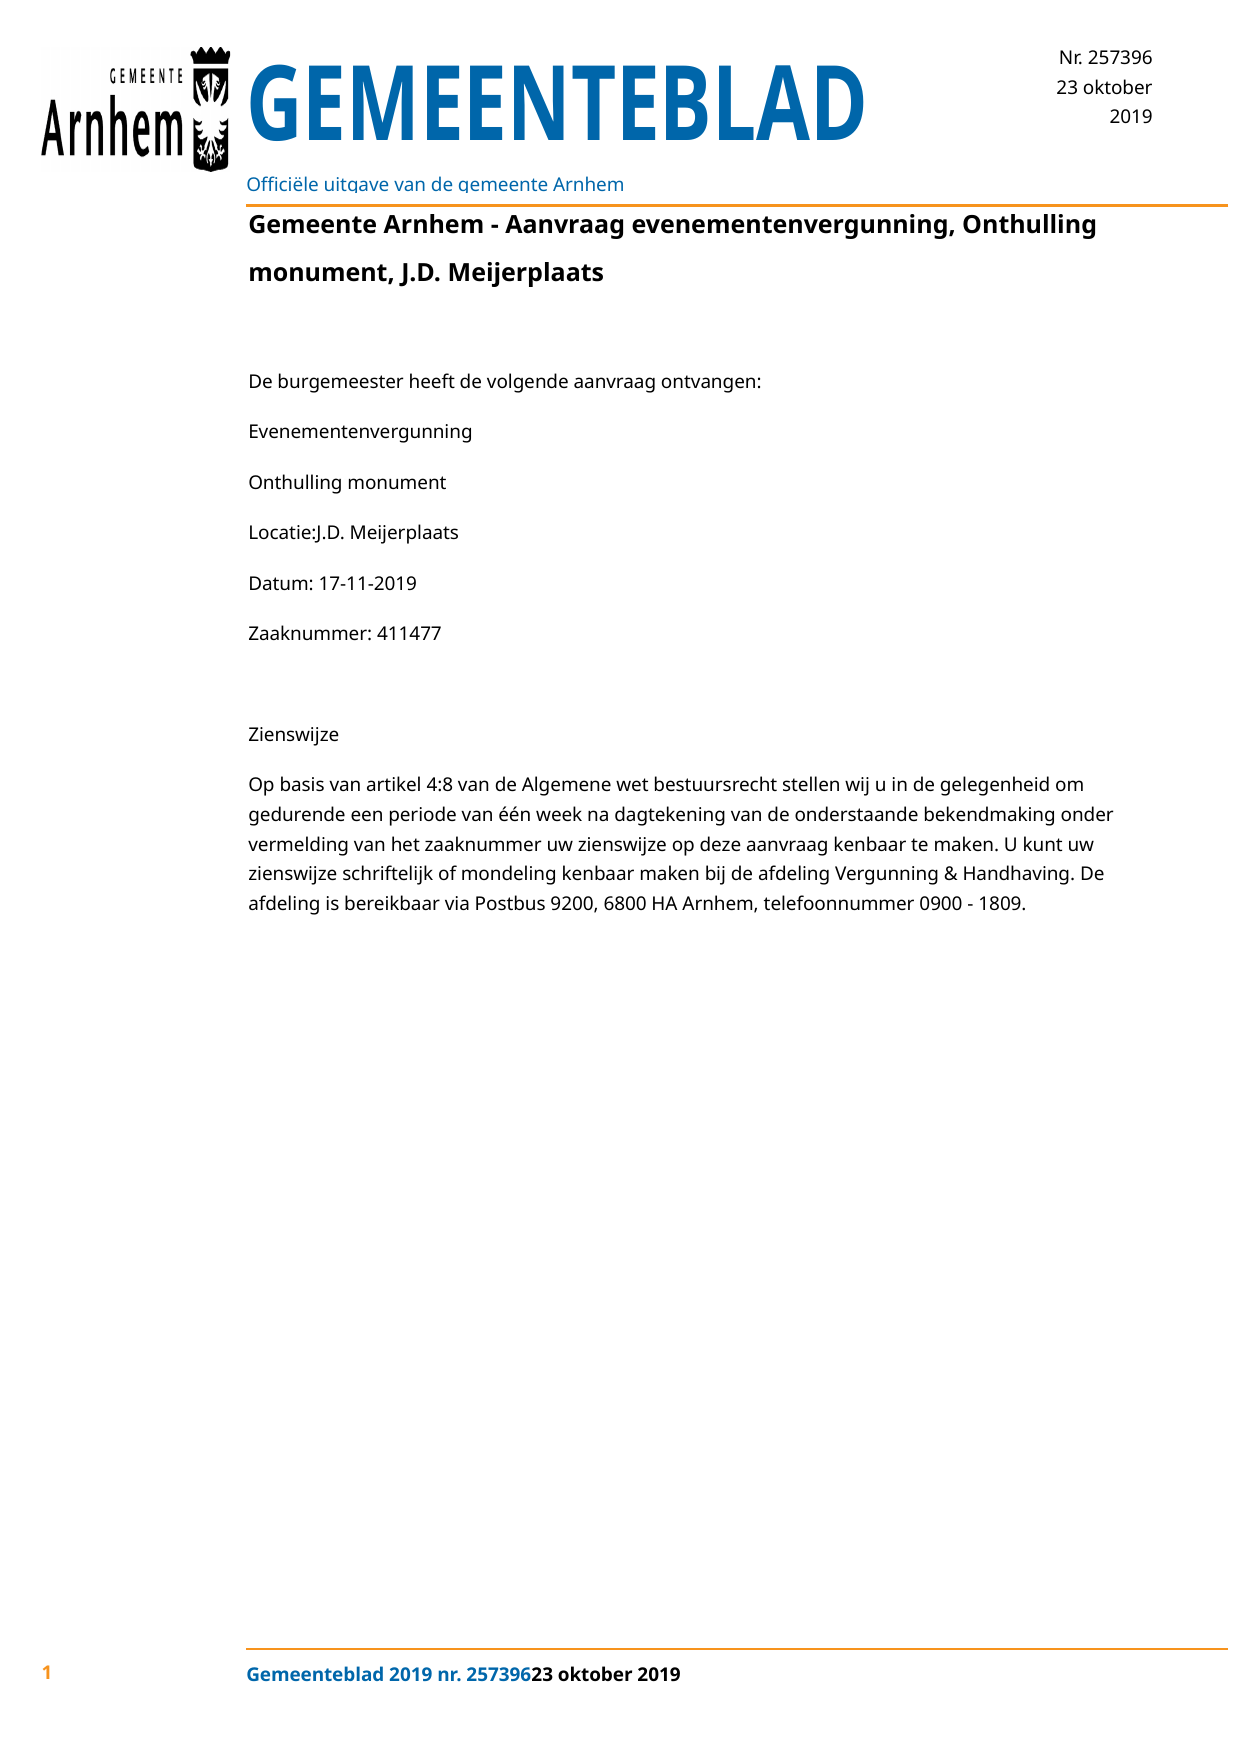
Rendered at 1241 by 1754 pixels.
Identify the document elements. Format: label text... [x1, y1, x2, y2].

text Gemeente Arnhem - Aanvraag evenementenvergunning, Onthulling monument, J.D. Meijerplaats [248, 207, 1152, 288]
text Zienswijze [248, 721, 1152, 747]
text Op basis van artikel 4:8 van de Algemene wet bestuursrecht stellen wij u in de gelegenheid om gedurende een periode van één week na dagtekening van de onderstaande bekendmaking onder vermelding van het zaaknummer uw zienswijze op deze aanvraag kenbaar te maken. U kunt uw zienswijze schriftelijk of mondeling kenbaar maken bij de afdeling Vergunning & Handhaving. De afdeling is bereikbaar via Postbus 9200, 6800 HA Arnhem, telefoonnummer 0900 - 1809. [248, 772, 1152, 916]
text Evenementenvergunning [248, 419, 1152, 444]
text Onthulling monument [248, 469, 1152, 495]
text Datum: 17-11-2019 [248, 570, 1152, 596]
text Zaaknummer: 411477 [248, 620, 1152, 646]
text Locatie:J.D. Meijerplaats [248, 519, 1152, 545]
picture [41, 47, 231, 172]
text De burgemeester heeft de volgende aanvraag ontvangen: [248, 368, 1152, 394]
